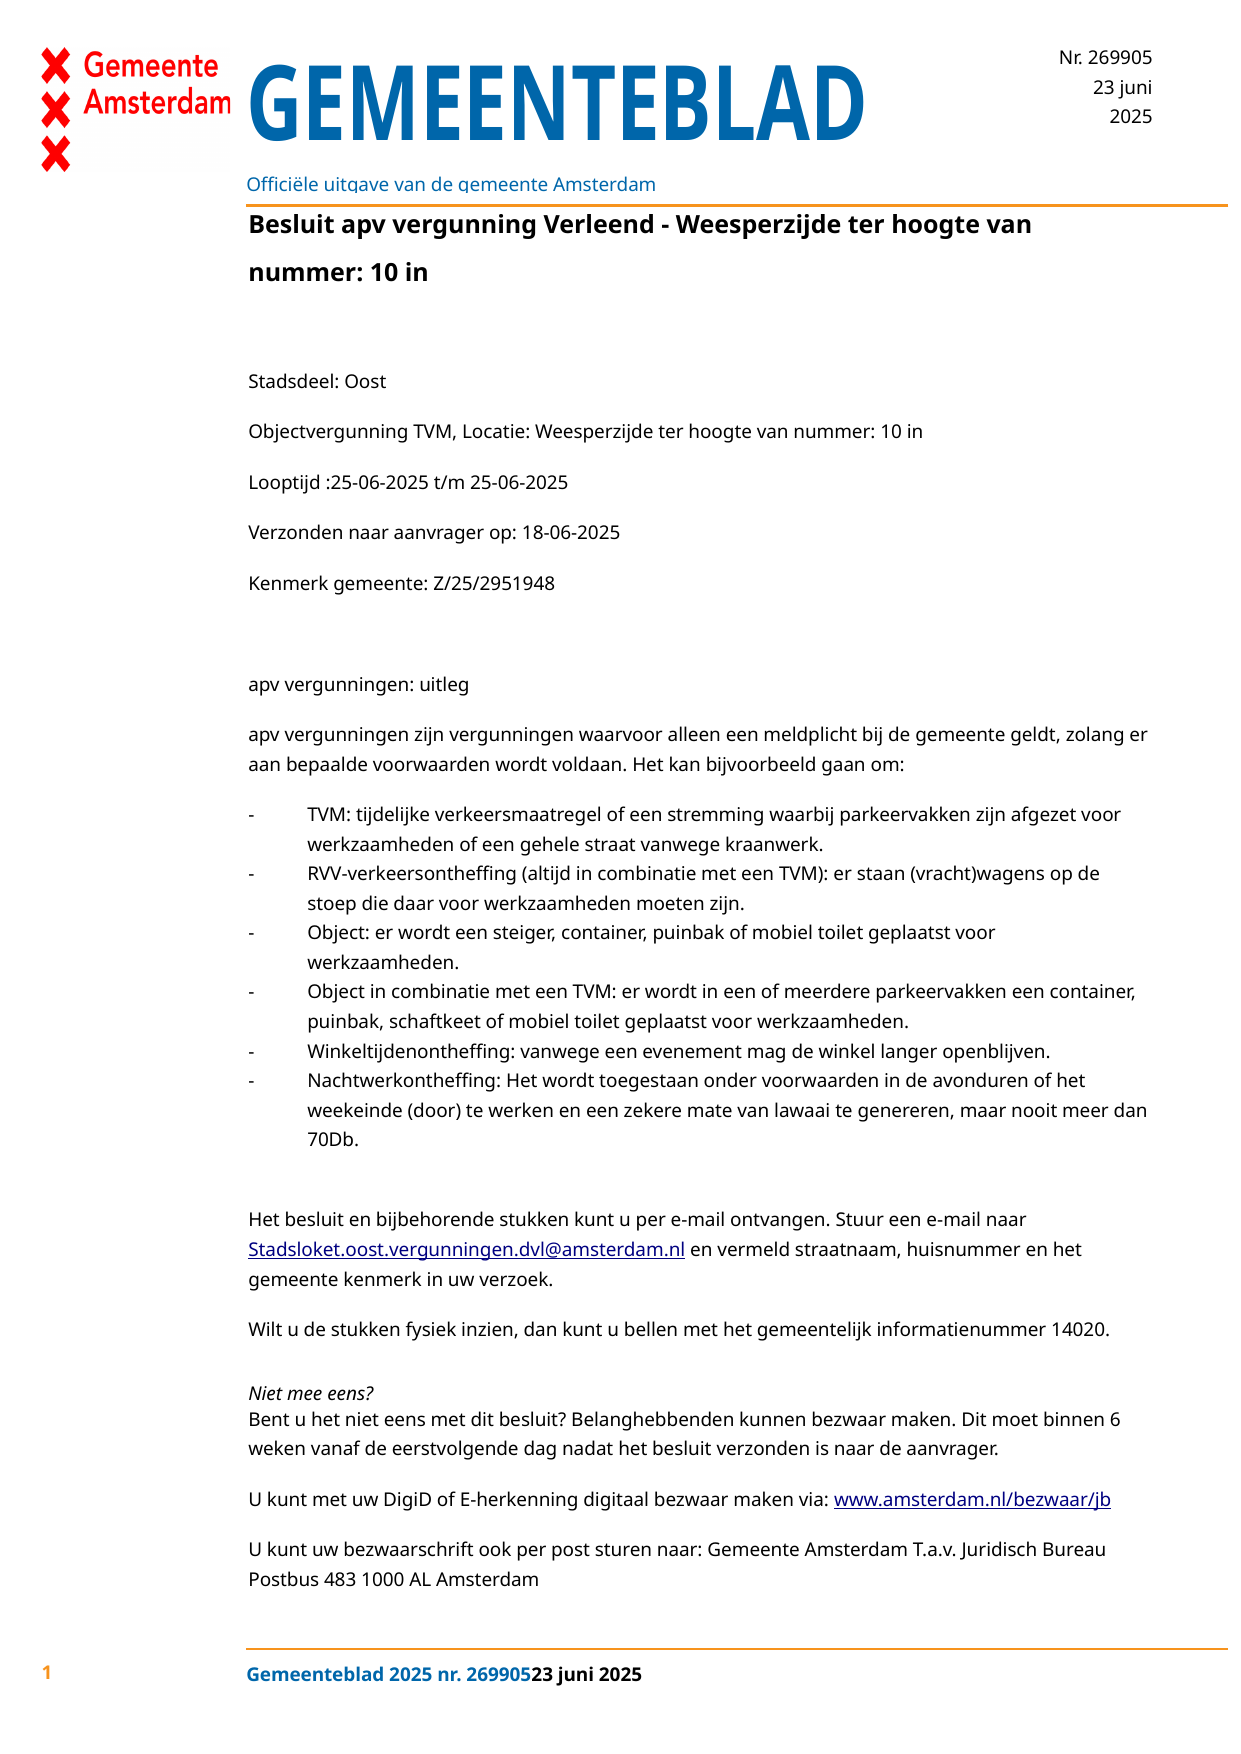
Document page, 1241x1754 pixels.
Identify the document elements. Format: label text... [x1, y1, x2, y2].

list Nachtwerkontheffing: Het wordt toegestaan onder voorwaarden in de avonduren of het weekeinde (door) te werken en een zekere mate van lawaai te genereren, maar nooit meer dan 70Db. [248, 1067, 1152, 1152]
list Object: er wordt een steiger, container, puinbak of mobiel toilet geplaatst voor werkzaamheden. [248, 919, 1152, 975]
text apv vergunningen: uitleg [248, 671, 1152, 697]
list RVV-verkeersontheffing (altijd in combinatie met een TVM): er staan (vracht)wagens op de stoep die daar voor werkzaamheden moeten zijn. [248, 860, 1152, 916]
text Wilt u de stukken fysiek inzien, dan kunt u bellen met het gemeentelijk informatienummer 14020. [248, 1316, 1152, 1342]
text U kunt met uw DigiD of E-herkenning digitaal bezwaar maken via: www.amsterdam.nl/bezwaar/jb [248, 1486, 1152, 1512]
text Objectvergunning TVM, Locatie: Weesperzijde ter hoogte van nummer: 10 in [248, 419, 1152, 444]
text Bent u het niet eens met dit besluit? Belanghebbenden kunnen bezwaar maken. Dit moet binnen 6 weken vanaf de eerstvolgende dag nadat het besluit verzonden is naar de aanvrager. [248, 1406, 1152, 1461]
text Looptijd :25-06-2025 t/m 25-06-2025 [248, 469, 1152, 495]
text Kenmerk gemeente: Z/25/2951948 [248, 570, 1152, 596]
text Niet mee eens? [248, 1380, 1152, 1406]
text Stadsdeel: Oost [248, 368, 1152, 394]
picture [41, 47, 231, 172]
text apv vergunningen zijn vergunningen waarvoor alleen een meldplicht bij de gemeente geldt, zolang er aan bepaalde voorwaarden wordt voldaan. Het kan bijvoorbeeld gaan om: [248, 721, 1152, 777]
text U kunt uw bezwaarschrift ook per post sturen naar: Gemeente Amsterdam T.a.v. Juridisch Bureau Postbus 483 1000 AL Amsterdam [248, 1536, 1152, 1592]
list Object in combinatie met een TVM: er wordt in een of meerdere parkeervakken een container, puinbak, schaftkeet of mobiel toilet geplaatst voor werkzaamheden. [248, 979, 1152, 1034]
text Besluit apv vergunning Verleend - Weesperzijde ter hoogte van nummer: 10 in [248, 207, 1152, 288]
list TVM: tijdelijke verkeersmaatregel of een stremming waarbij parkeervakken zijn afgezet voor werkzaamheden of een gehele straat vanwege kraanwerk. [248, 801, 1152, 857]
text Verzonden naar aanvrager op: 18-06-2025 [248, 519, 1152, 545]
text Het besluit en bijbehorende stukken kunt u per e-mail ontvangen. Stuur een e-mail naar Stadsloket.oost.vergunningen.dvl@amsterdam.nl en vermeld straatnaam, huisnummer en het gemeente kenmerk in uw verzoek. [248, 1207, 1152, 1292]
list Winkeltijdenontheffing: vanwege een evenement mag de winkel langer openblijven. [248, 1038, 1152, 1064]
